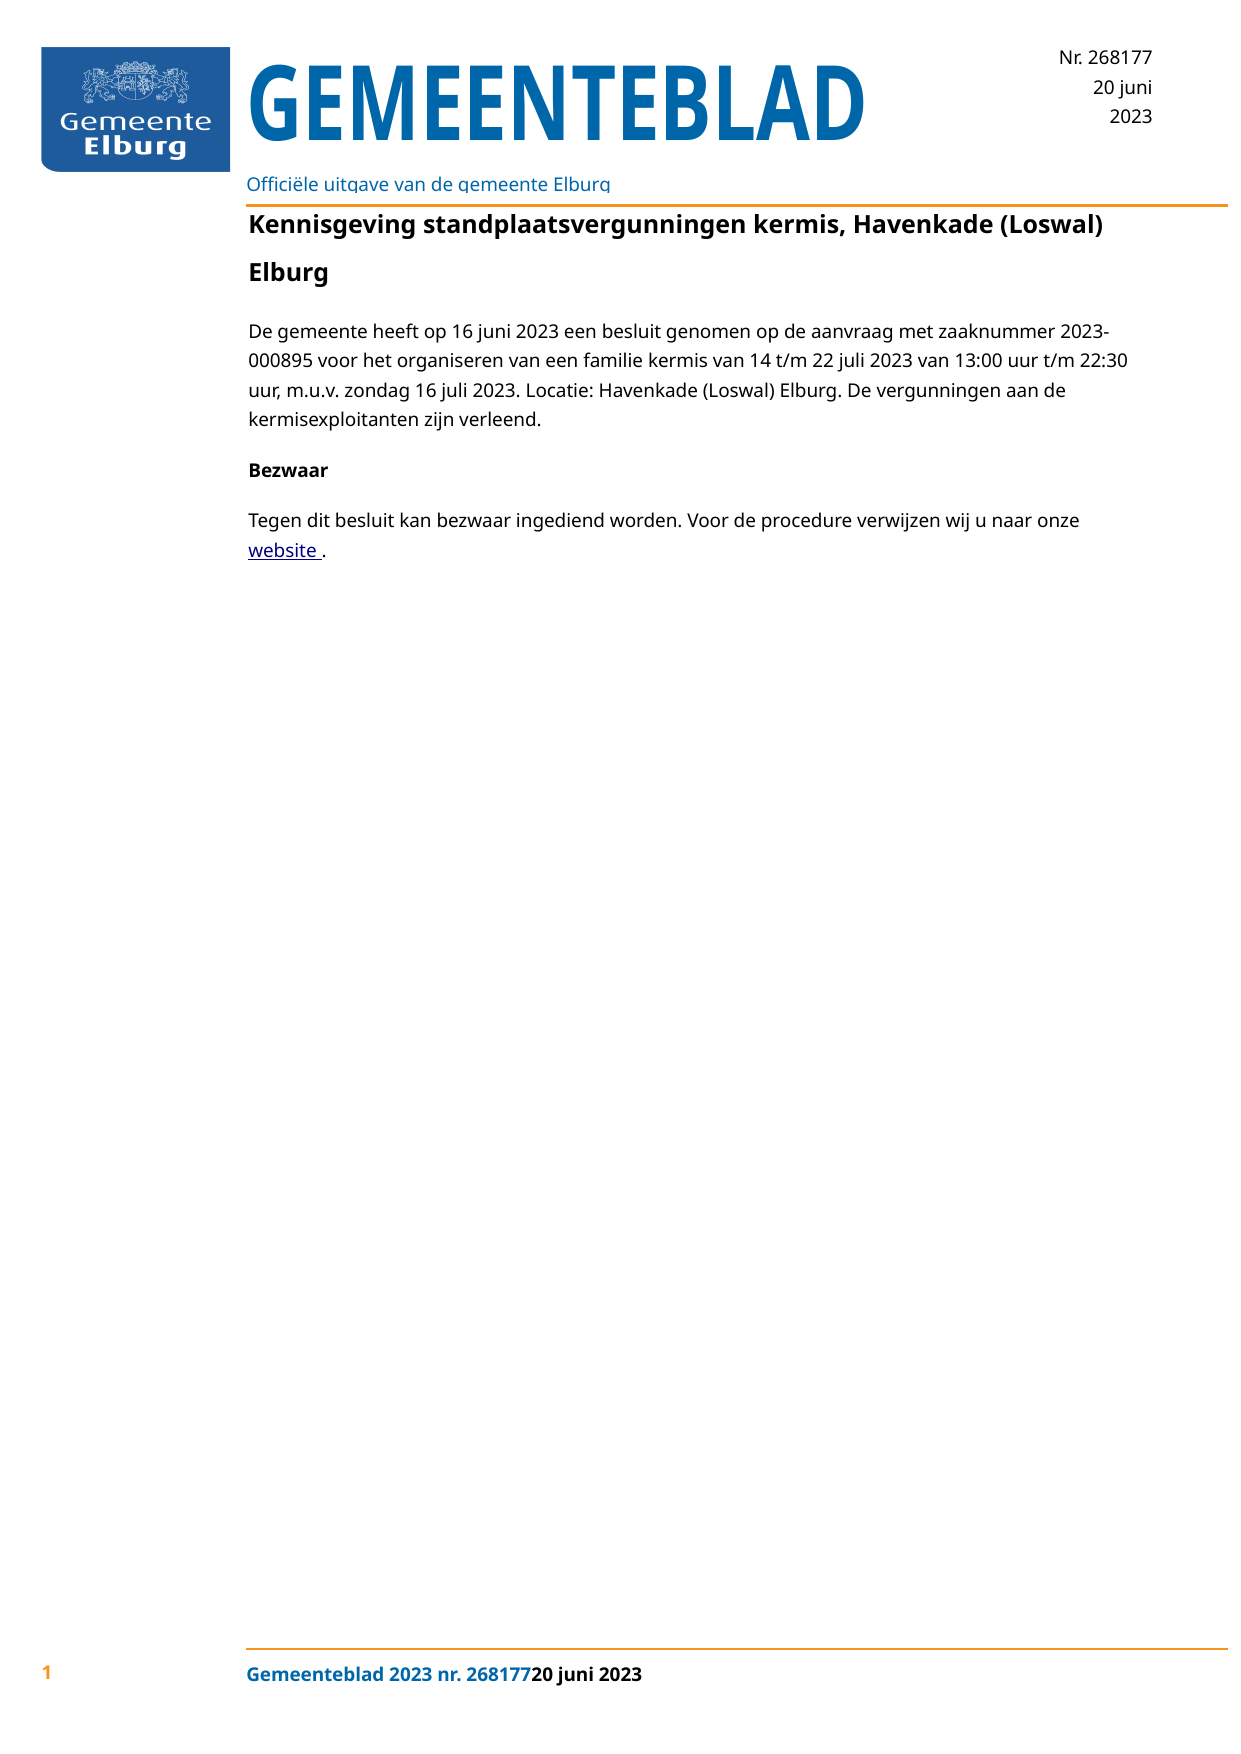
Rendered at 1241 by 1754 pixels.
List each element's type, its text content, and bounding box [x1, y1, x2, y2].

text De gemeente heeft op 16 juni 2023 een besluit genomen op de aanvraag met zaaknummer 2023-000895 voor het organiseren van een familie kermis van 14 t/m 22 juli 2023 van 13:00 uur t/m 22:30 uur, m.u.v. zondag 16 juli 2023. Locatie: Havenkade (Loswal) Elburg. De vergunningen aan de kermisexploitanten zijn verleend. [248, 318, 1152, 432]
text Bezwaar [248, 457, 1152, 483]
text Tegen dit besluit kan bezwaar ingediend worden. Voor de procedure verwijzen wij u naar onze website . [248, 507, 1152, 563]
picture [41, 47, 231, 172]
text Kennisgeving standplaatsvergunningen kermis, Havenkade (Loswal) Elburg [248, 207, 1152, 288]
